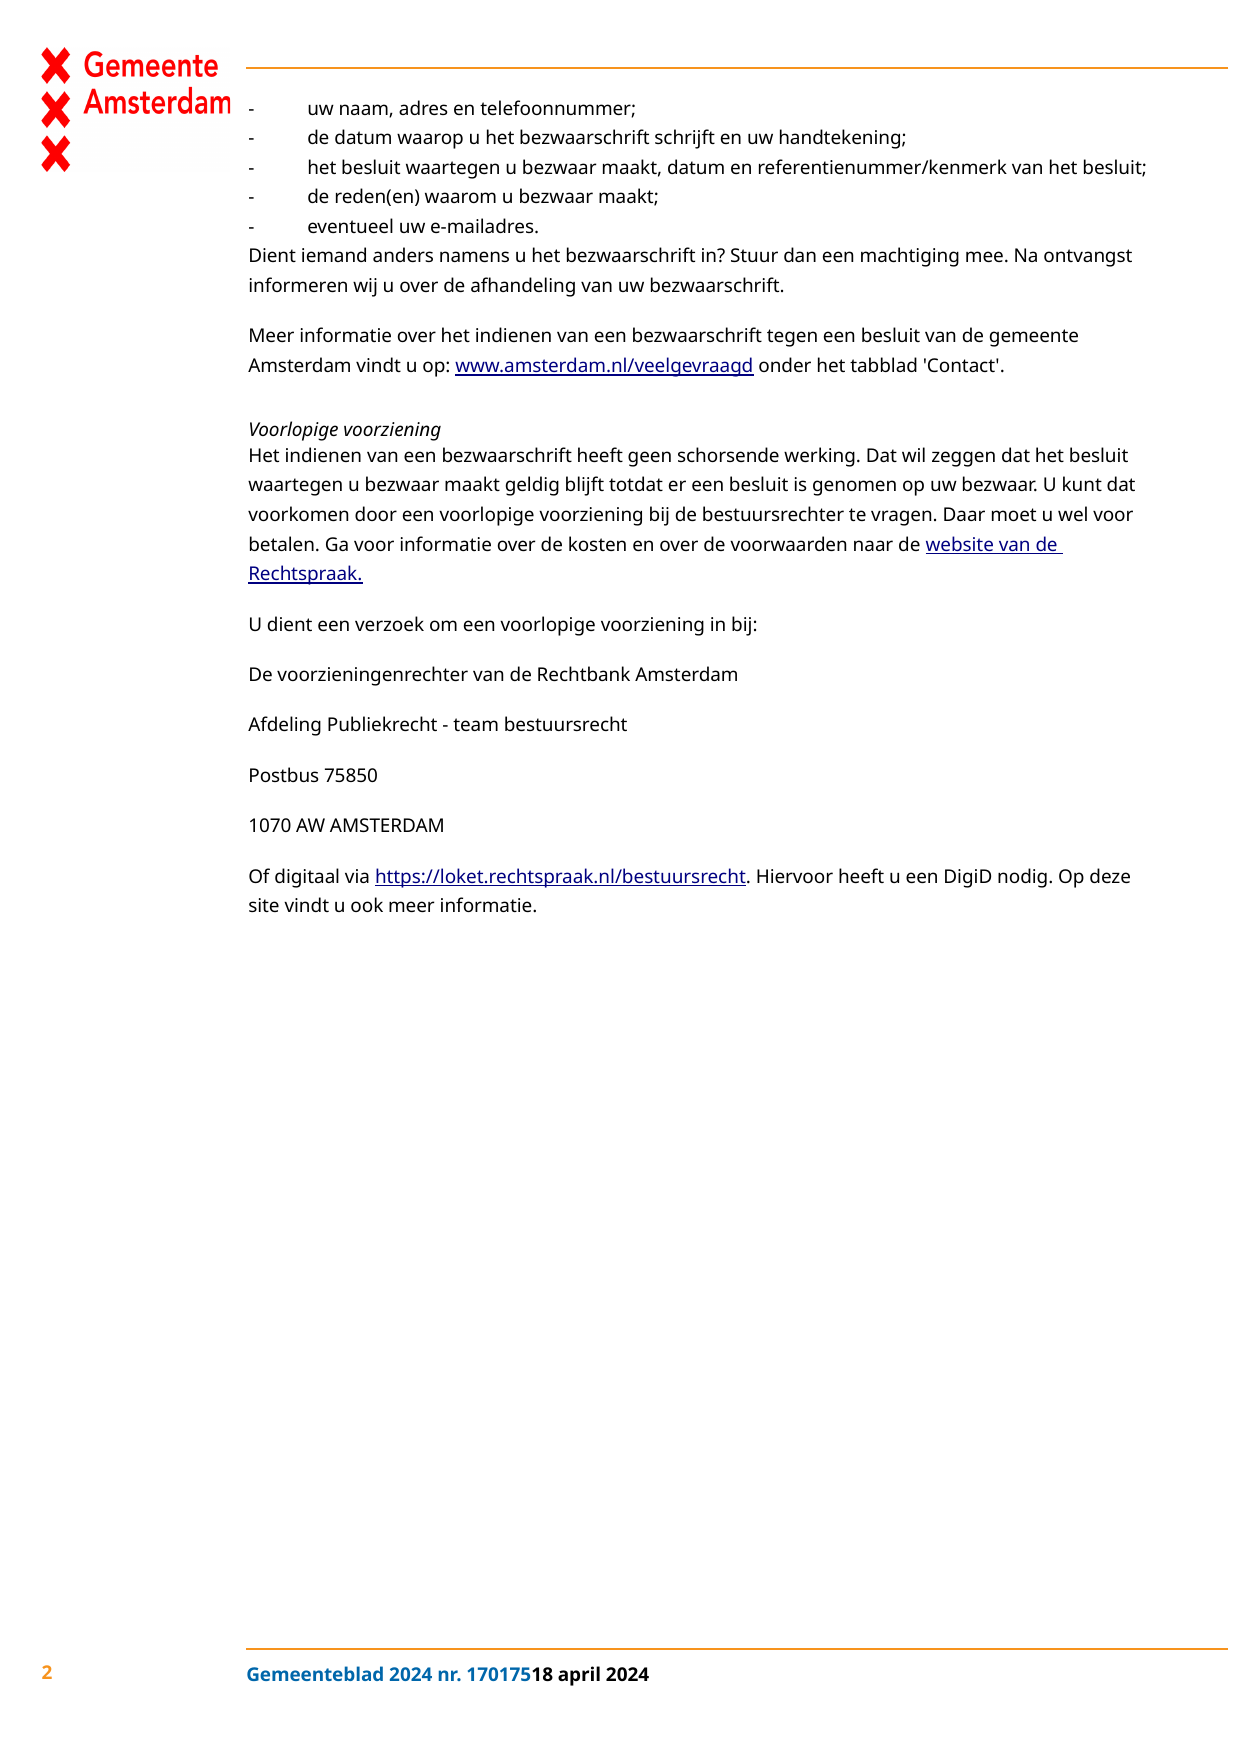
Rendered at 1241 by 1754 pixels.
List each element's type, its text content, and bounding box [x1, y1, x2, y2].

text Dient iemand anders namens u het bezwaarschrift in? Stuur dan een machtiging mee. Na ontvangst informeren wij u over de afhandeling van uw bezwaarschrift. [248, 243, 1152, 298]
text U dient een verzoek om een voorlopige voorziening in bij: [248, 611, 1152, 636]
text 1070 AW AMSTERDAM [248, 812, 1152, 838]
list het besluit waartegen u bezwaar maakt, datum en referentienummer/kenmerk van het besluit; [248, 154, 1152, 180]
text Meer informatie over het indienen van een bezwaarschrift tegen een besluit van de gemeente Amsterdam vindt u op: www.amsterdam.nl/veelgevraagd onder het tabblad 'Contact'. [248, 323, 1152, 378]
text De voorzieningenrechter van de Rechtbank Amsterdam [248, 661, 1152, 687]
list uw naam, adres en telefoonnummer; [248, 95, 1152, 121]
text Voorlopige voorziening [248, 416, 1152, 442]
list eventueel uw e-mailadres. [248, 213, 1152, 239]
text Afdeling Publiekrecht - team bestuursrecht [248, 712, 1152, 737]
text Postbus 75850 [248, 762, 1152, 788]
text Of digitaal via https://loket.rechtspraak.nl/bestuursrecht. Hiervoor heeft u een DigiD nodig. Op deze site vindt u ook meer informatie. [248, 863, 1152, 918]
picture [41, 47, 231, 172]
list de reden(en) waarom u bezwaar maakt; [248, 183, 1152, 209]
list de datum waarop u het bezwaarschrift schrijft en uw handtekening; [248, 124, 1152, 150]
text Het indienen van een bezwaarschrift heeft geen schorsende werking. Dat wil zeggen dat het besluit waartegen u bezwaar maakt geldig blijft totdat er een besluit is genomen op uw bezwaar. U kunt dat voorkomen door een voorlopige voorziening bij de bestuursrechter te vragen. Daar moet u wel voor betalen. Ga voor informatie over de kosten en over de voorwaarden naar de website van de Rechtspraak. [248, 442, 1152, 586]
